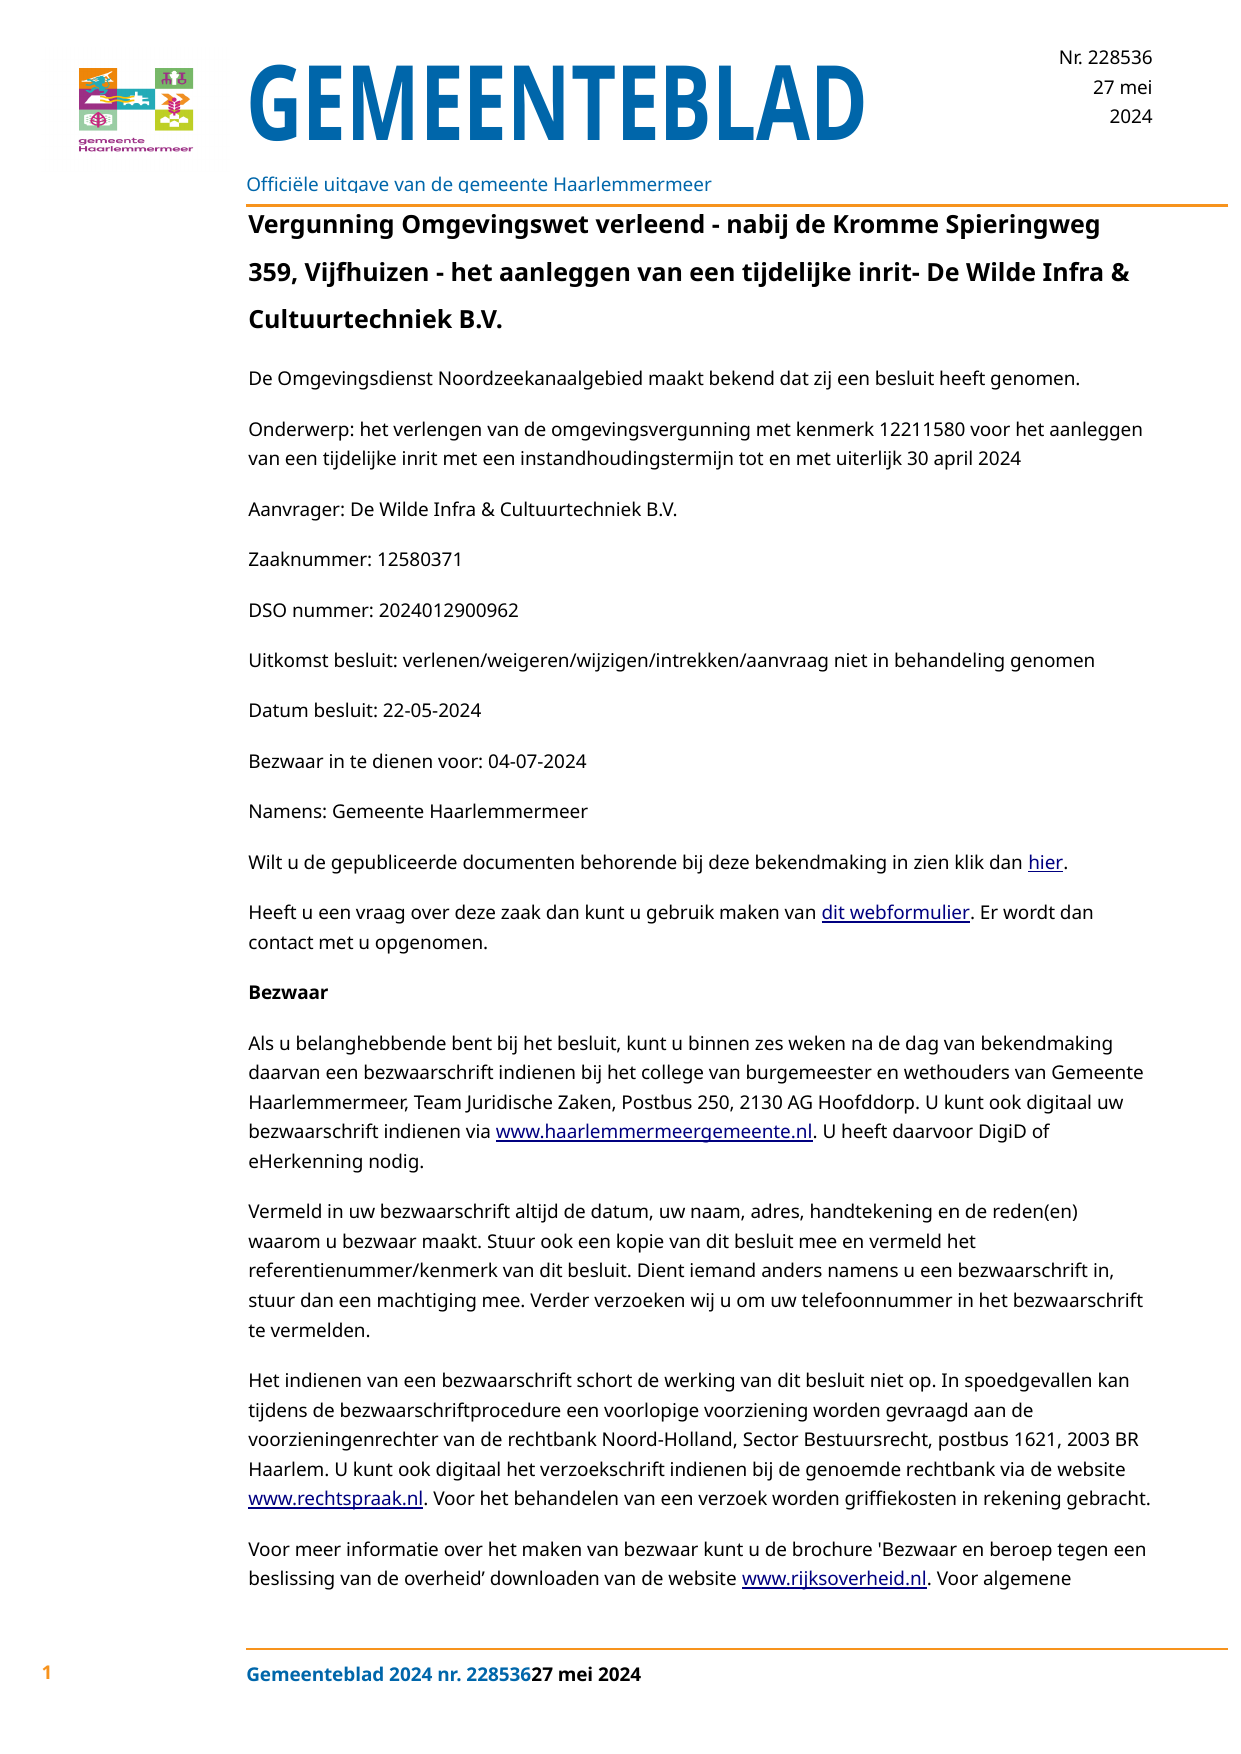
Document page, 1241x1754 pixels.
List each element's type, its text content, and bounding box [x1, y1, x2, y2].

text Vermeld in uw bezwaarschrift altijd de datum, uw naam, adres, handtekening en de reden(en) waarom u bezwaar maakt. Stuur ook een kopie van dit besluit mee en vermeld het referentienummer/kenmerk van dit besluit. Dient iemand anders namens u een bezwaarschrift in, stuur dan een machtiging mee. Verder verzoeken wij u om uw telefoonnummer in het bezwaarschrift te vermelden. [248, 1198, 1152, 1342]
picture [41, 47, 231, 172]
text Heeft u een vraag over deze zaak dan kunt u gebruik maken van dit webformulier. Er wordt dan contact met u opgenomen. [248, 899, 1152, 954]
text Zaaknummer: 12580371 [248, 546, 1152, 572]
text Uitkomst besluit: verlenen/weigeren/wijzigen/intrekken/aanvraag niet in behandeling genomen [248, 647, 1152, 673]
text Vergunning Omgevingswet verleend - nabij de Kromme Spieringweg 359, Vijfhuizen - het aanleggen van een tijdelijke inrit- De Wilde Infra & Cultuurtechniek B.V. [248, 207, 1152, 336]
text Datum besluit: 22-05-2024 [248, 698, 1152, 723]
text DSO nummer: 2024012900962 [248, 597, 1152, 622]
text Namens: Gemeente Haarlemmermeer [248, 798, 1152, 824]
text Wilt u de gepubliceerde documenten behorende bij deze bekendmaking in zien klik dan hier. [248, 849, 1152, 874]
text Het indienen van een bezwaarschrift schort de werking van dit besluit niet op. In spoedgevallen kan tijdens de bezwaarschriftprocedure een voorlopige voorziening worden gevraagd aan de voorzieningenrechter van de rechtbank Noord-Holland, Sector Bestuursrecht, postbus 1621, 2003 BR Haarlem. U kunt ook digitaal het verzoekschrift indienen bij de genoemde rechtbank via de website www.rechtspraak.nl. Voor het behandelen van een verzoek worden griffiekosten in rekening gebracht. [248, 1367, 1152, 1511]
text Bezwaar [248, 979, 1152, 1005]
text Voor meer informatie over het maken van bezwaar kunt u de brochure 'Bezwaar en beroep tegen een beslissing van de overheid’ downloaden van de website www.rijksoverheid.nl. Voor algemene [248, 1536, 1152, 1591]
text Aanvrager: De Wilde Infra & Cultuurtechniek B.V. [248, 496, 1152, 522]
text Bezwaar in te dienen voor: 04-07-2024 [248, 748, 1152, 774]
text De Omgevingsdienst Noordzeekanaalgebied maakt bekend dat zij een besluit heeft genomen. [248, 366, 1152, 391]
text Als u belanghebbende bent bij het besluit, kunt u binnen zes weken na de dag van bekendmaking daarvan een bezwaarschrift indienen bij het college van burgemeester en wethouders van Gemeente Haarlemmermeer, Team Juridische Zaken, Postbus 250, 2130 AG Hoofddorp. U kunt ook digitaal uw bezwaarschrift indienen via www.haarlemmermeergemeente.nl. U heeft daarvoor DigiD of eHerkenning nodig. [248, 1030, 1152, 1174]
text Onderwerp: het verlengen van de omgevingsvergunning met kenmerk 12211580 voor het aanleggen van een tijdelijke inrit met een instandhoudingstermijn tot en met uiterlijk 30 april 2024 [248, 416, 1152, 471]
